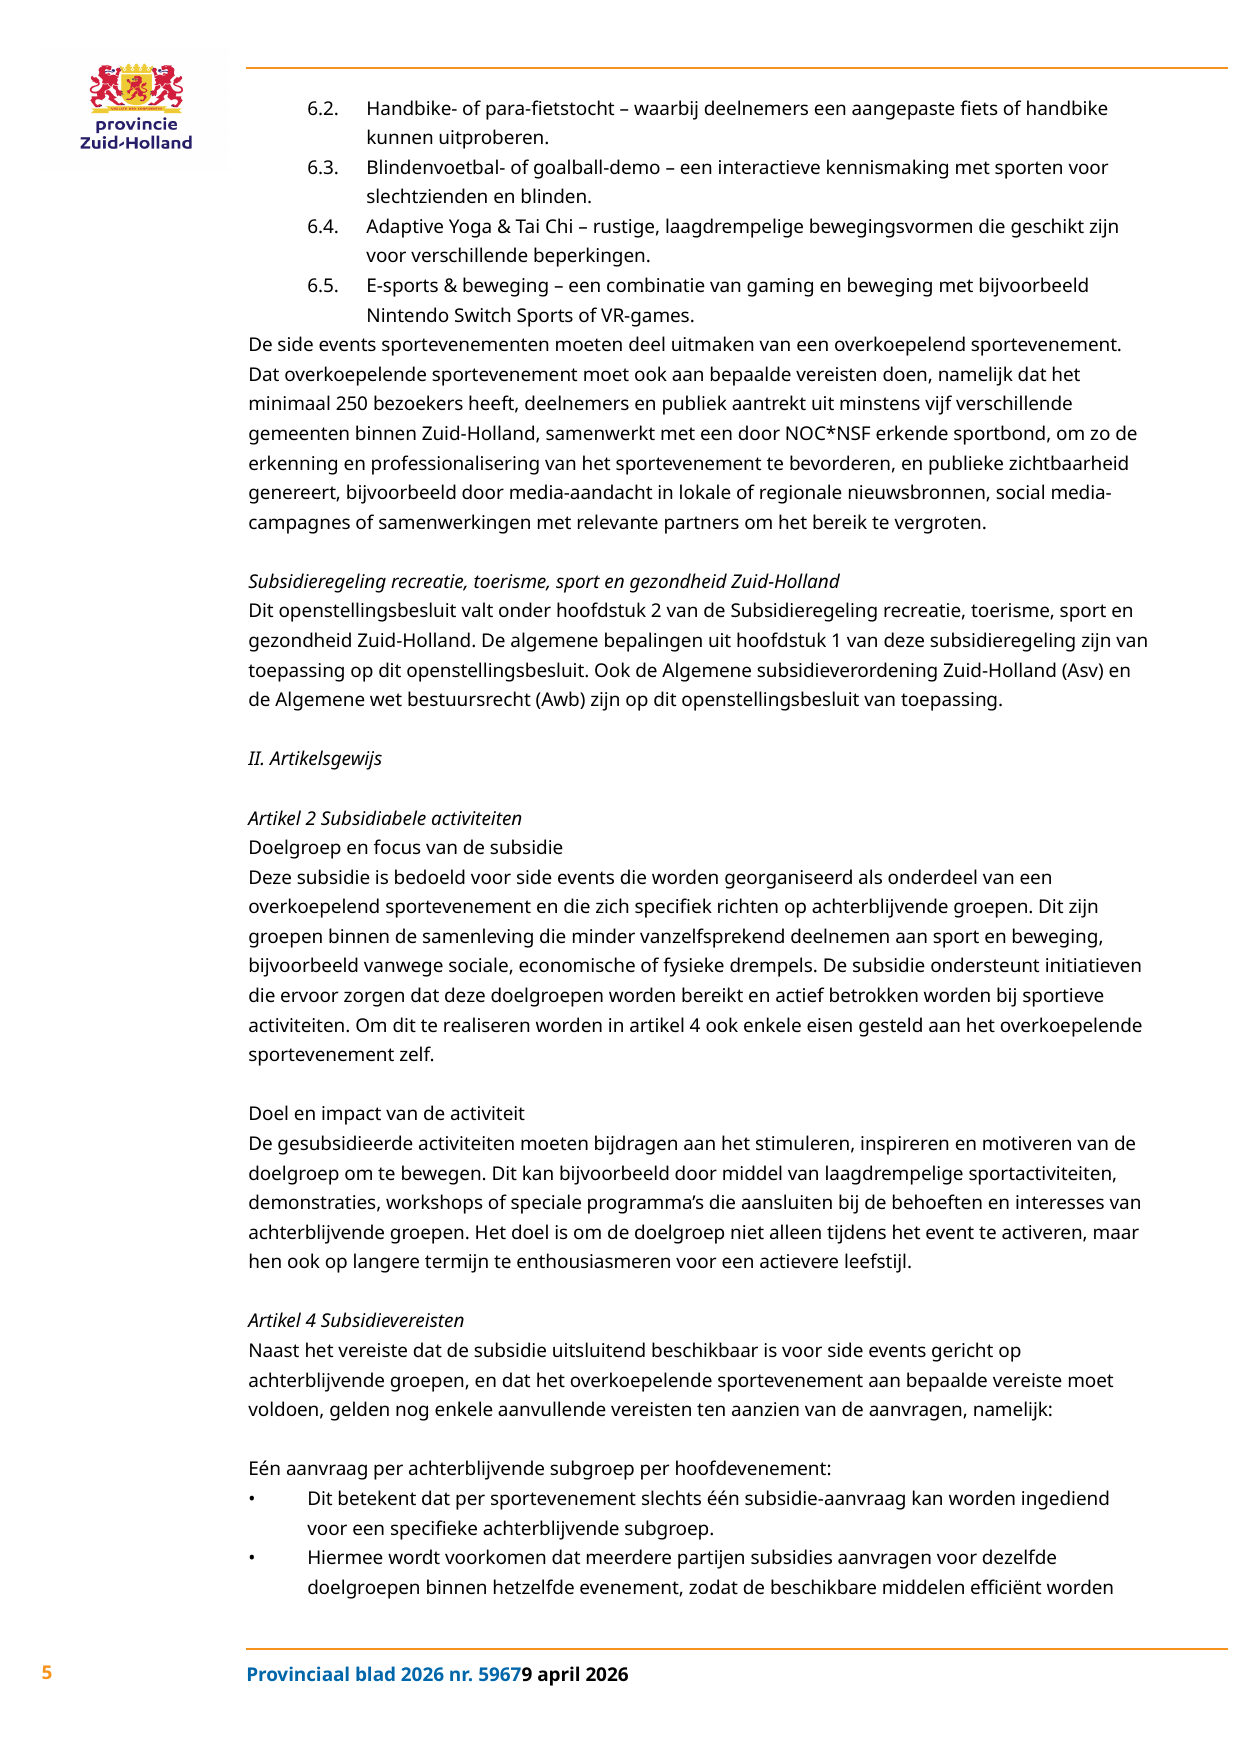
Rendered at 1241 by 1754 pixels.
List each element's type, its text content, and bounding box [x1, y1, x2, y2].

list Adaptive Yoga & Tai Chi – rustige, laagdrempelige bewegingsvormen die geschikt zijn voor verschillende beperkingen. [307, 213, 1152, 268]
list Dit betekent dat per sportevenement slechts één subsidie-aanvraag kan worden ingediend voor een specifieke achterblijvende subgroep. [248, 1485, 1152, 1541]
text De side events sportevenementen moeten deel uitmaken van een overkoepelend sportevenement. Dat overkoepelende sportevenement moet ook aan bepaalde vereisten doen, namelijk dat het minimaal 250 bezoekers heeft, deelnemers en publiek aantrekt uit minstens vijf verschillende gemeenten binnen Zuid-Holland, samenwerkt met een door NOC*NSF erkende sportbond, om zo de erkenning en professionalisering van het sportevenement te bevorderen, en publieke zichtbaarheid genereert, bijvoorbeeld door media-aandacht in lokale of regionale nieuwsbronnen, social media-campagnes of samenwerkingen met relevante partners om het bereik te vergroten. [248, 331, 1152, 535]
text De gesubsidieerde activiteiten moeten bijdragen aan het stimuleren, inspireren en motiveren van de doelgroep om te bewegen. Dit kan bijvoorbeeld door middel van laagdrempelige sportactiviteiten, demonstraties, workshops of speciale programma’s die aansluiten bij de behoeften en interesses van achterblijvende groepen. Het doel is om de doelgroep niet alleen tijdens het event te activeren, maar hen ook op langere termijn te enthousiasmeren voor een actievere leefstijl. [248, 1130, 1152, 1274]
text Deze subsidie is bedoeld voor side events die worden georganiseerd als onderdeel van een overkoepelend sportevenement en die zich specifiek richten op achterblijvende groepen. Dit zijn groepen binnen de samenleving die minder vanzelfsprekend deelnemen aan sport en beweging, bijvoorbeeld vanwege sociale, economische of fysieke drempels. De subsidie ondersteunt initiatieven die ervoor zorgen dat deze doelgroepen worden bereikt en actief betrokken worden bij sportieve activiteiten. Om dit te realiseren worden in artikel 4 ook enkele eisen gesteld aan het overkoepelende sportevenement zelf. [248, 864, 1152, 1067]
text Naast het vereiste dat de subsidie uitsluitend beschikbaar is voor side events gericht op achterblijvende groepen, en dat het overkoepelende sportevenement aan bepaalde vereiste moet voldoen, gelden nog enkele aanvullende vereisten ten aanzien van de aanvragen, namelijk: [248, 1337, 1152, 1422]
list Blindenvoetbal- of goalball-demo – een interactieve kennismaking met sporten voor slechtzienden en blinden. [307, 154, 1152, 209]
list Handbike- of para-fietstocht – waarbij deelnemers een aangepaste fiets of handbike kunnen uitproberen. [307, 95, 1152, 150]
list Hiermee wordt voorkomen dat meerdere partijen subsidies aanvragen voor dezelfde doelgroepen binnen hetzelfde evenement, zodat de beschikbare middelen efficiënt worden [248, 1544, 1152, 1600]
text Artikel 2 Subsidiabele activiteiten [248, 805, 1152, 831]
picture [41, 47, 231, 172]
list E-sports & beweging – een combinatie van gaming en beweging met bijvoorbeeld Nintendo Switch Sports of VR-games. [307, 272, 1152, 328]
text Dit openstellingsbesluit valt onder hoofdstuk 2 van de Subsidieregeling recreatie, toerisme, sport en gezondheid Zuid-Holland. De algemene bepalingen uit hoofdstuk 1 van deze subsidieregeling zijn van toepassing op dit openstellingsbesluit. Ook de Algemene subsidieverordening Zuid-Holland (Asv) en de Algemene wet bestuursrecht (Awb) zijn op dit openstellingsbesluit van toepassing. [248, 598, 1152, 712]
text Eén aanvraag per achterblijvende subgroep per hoofdevenement: [248, 1456, 1152, 1481]
text Subsidieregeling recreatie, toerisme, sport en gezondheid Zuid-Holland [248, 568, 1152, 594]
text Doelgroep en focus van de subsidie [248, 834, 1152, 860]
text Artikel 4 Subsidievereisten [248, 1308, 1152, 1333]
text II. Artikelsgewijs [248, 746, 1152, 771]
text Doel en impact van de activiteit [248, 1101, 1152, 1126]
